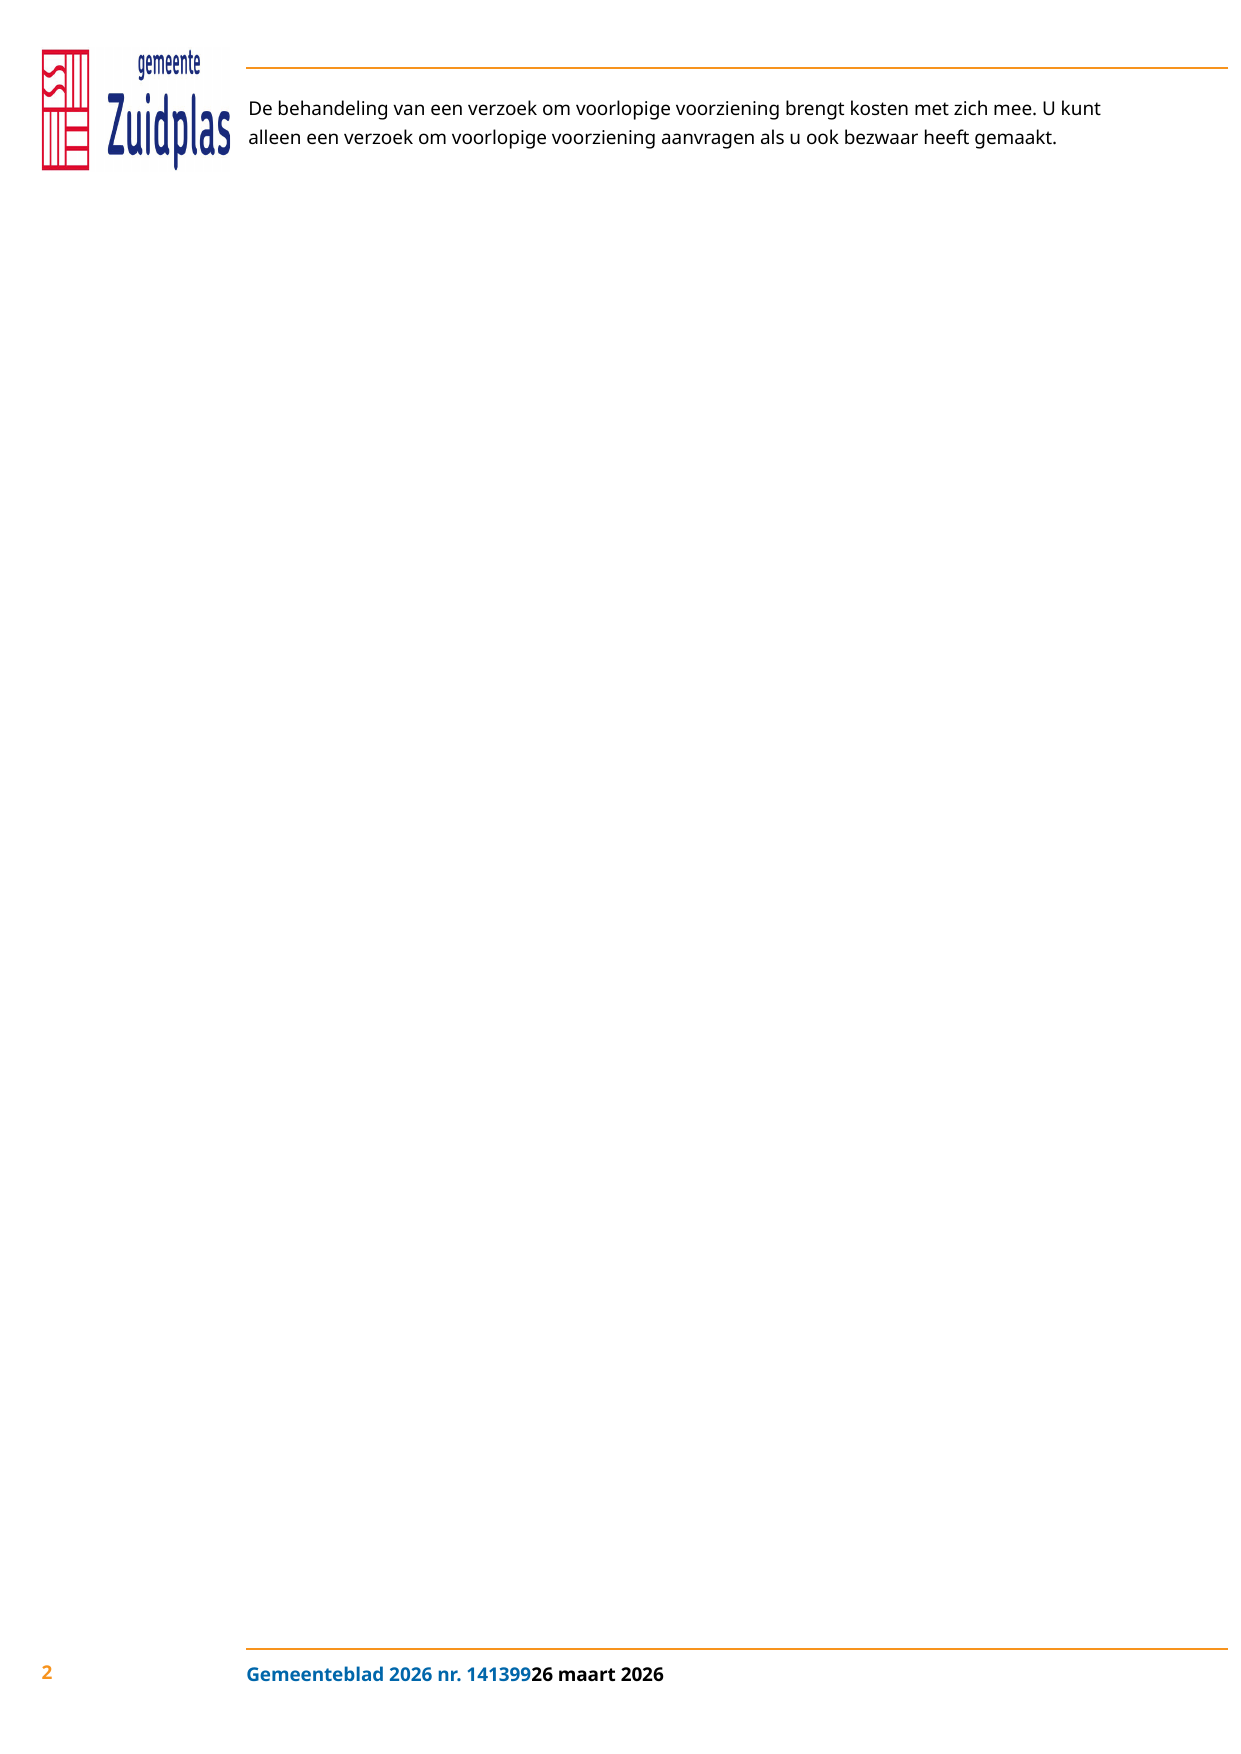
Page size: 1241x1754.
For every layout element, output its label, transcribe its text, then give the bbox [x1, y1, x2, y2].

text De behandeling van een verzoek om voorlopige voorziening brengt kosten met zich mee. U kunt alleen een verzoek om voorlopige voorziening aanvragen als u ook bezwaar heeft gemaakt. [248, 95, 1152, 150]
picture [41, 47, 231, 172]
